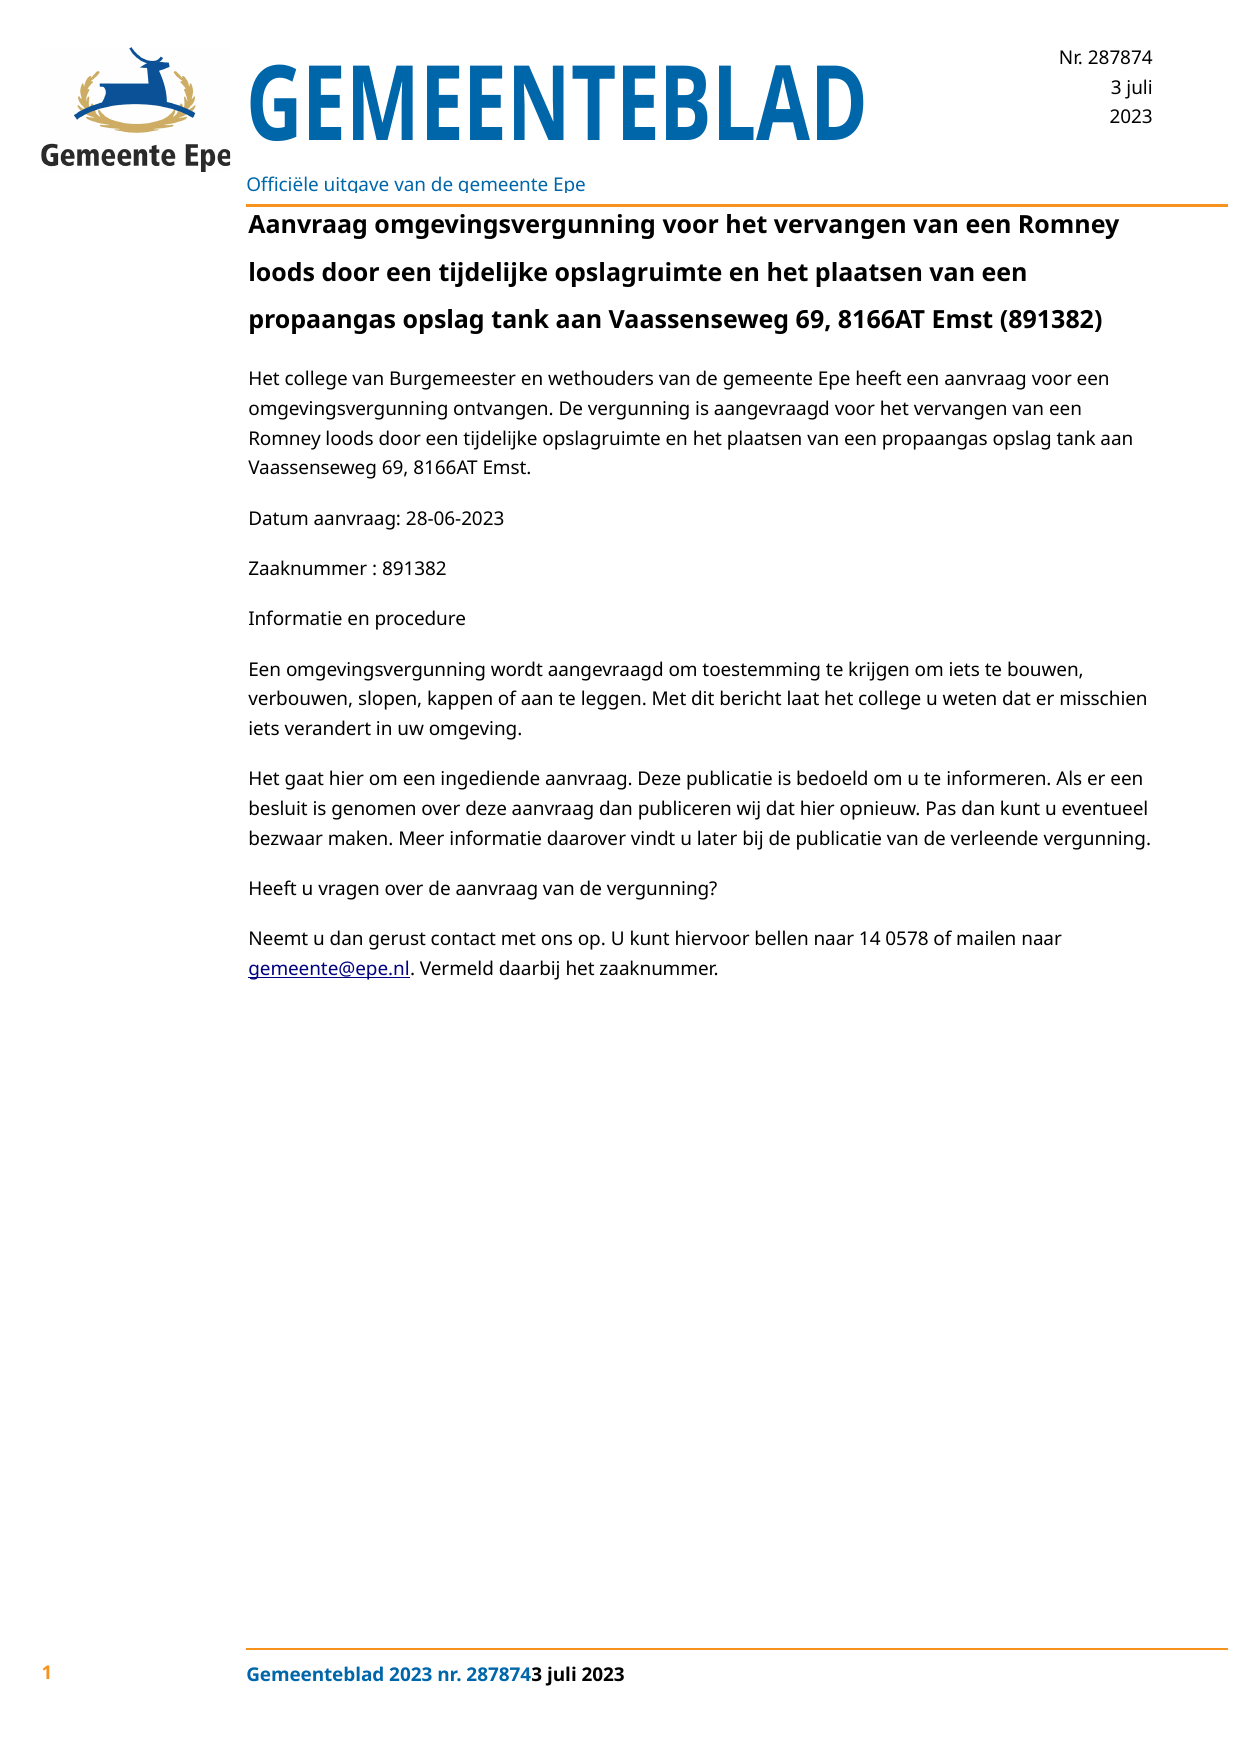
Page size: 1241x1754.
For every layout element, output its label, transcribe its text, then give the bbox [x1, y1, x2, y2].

text Datum aanvraag: 28-06-2023 [248, 505, 1152, 530]
text Neemt u dan gerust contact met ons op. U kunt hiervoor bellen naar 14 0578 of mailen naar gemeente@epe.nl. Vermeld daarbij het zaaknummer. [248, 926, 1152, 981]
text Aanvraag omgevingsvergunning voor het vervangen van een Romney loods door een tijdelijke opslagruimte en het plaatsen van een propaangas opslag tank aan Vaassenseweg 69, 8166AT Emst (891382) [248, 207, 1152, 336]
text Het college van Burgemeester en wethouders van de gemeente Epe heeft een aanvraag voor een omgevingsvergunning ontvangen. De vergunning is aangevraagd voor het vervangen van een Romney loods door een tijdelijke opslagruimte en het plaatsen van een propaangas opslag tank aan Vaassenseweg 69, 8166AT Emst. [248, 366, 1152, 480]
text Het gaat hier om een ingediende aanvraag. Deze publicatie is bedoeld om u te informeren. Als er een besluit is genomen over deze aanvraag dan publiceren wij dat hier opnieuw. Pas dan kunt u eventueel bezwaar maken. Meer informatie daarover vindt u later bij de publicatie van de verleende vergunning. [248, 766, 1152, 850]
text Heeft u vragen over de aanvraag van de vergunning? [248, 875, 1152, 901]
text Informatie en procedure [248, 606, 1152, 631]
text Een omgevingsvergunning wordt aangevraagd om toestemming te krijgen om iets te bouwen, verbouwen, slopen, kappen of aan te leggen. Met dit bericht laat het college u weten dat er misschien iets verandert in uw omgeving. [248, 656, 1152, 741]
text Zaaknummer : 891382 [248, 555, 1152, 581]
picture [41, 47, 231, 172]
